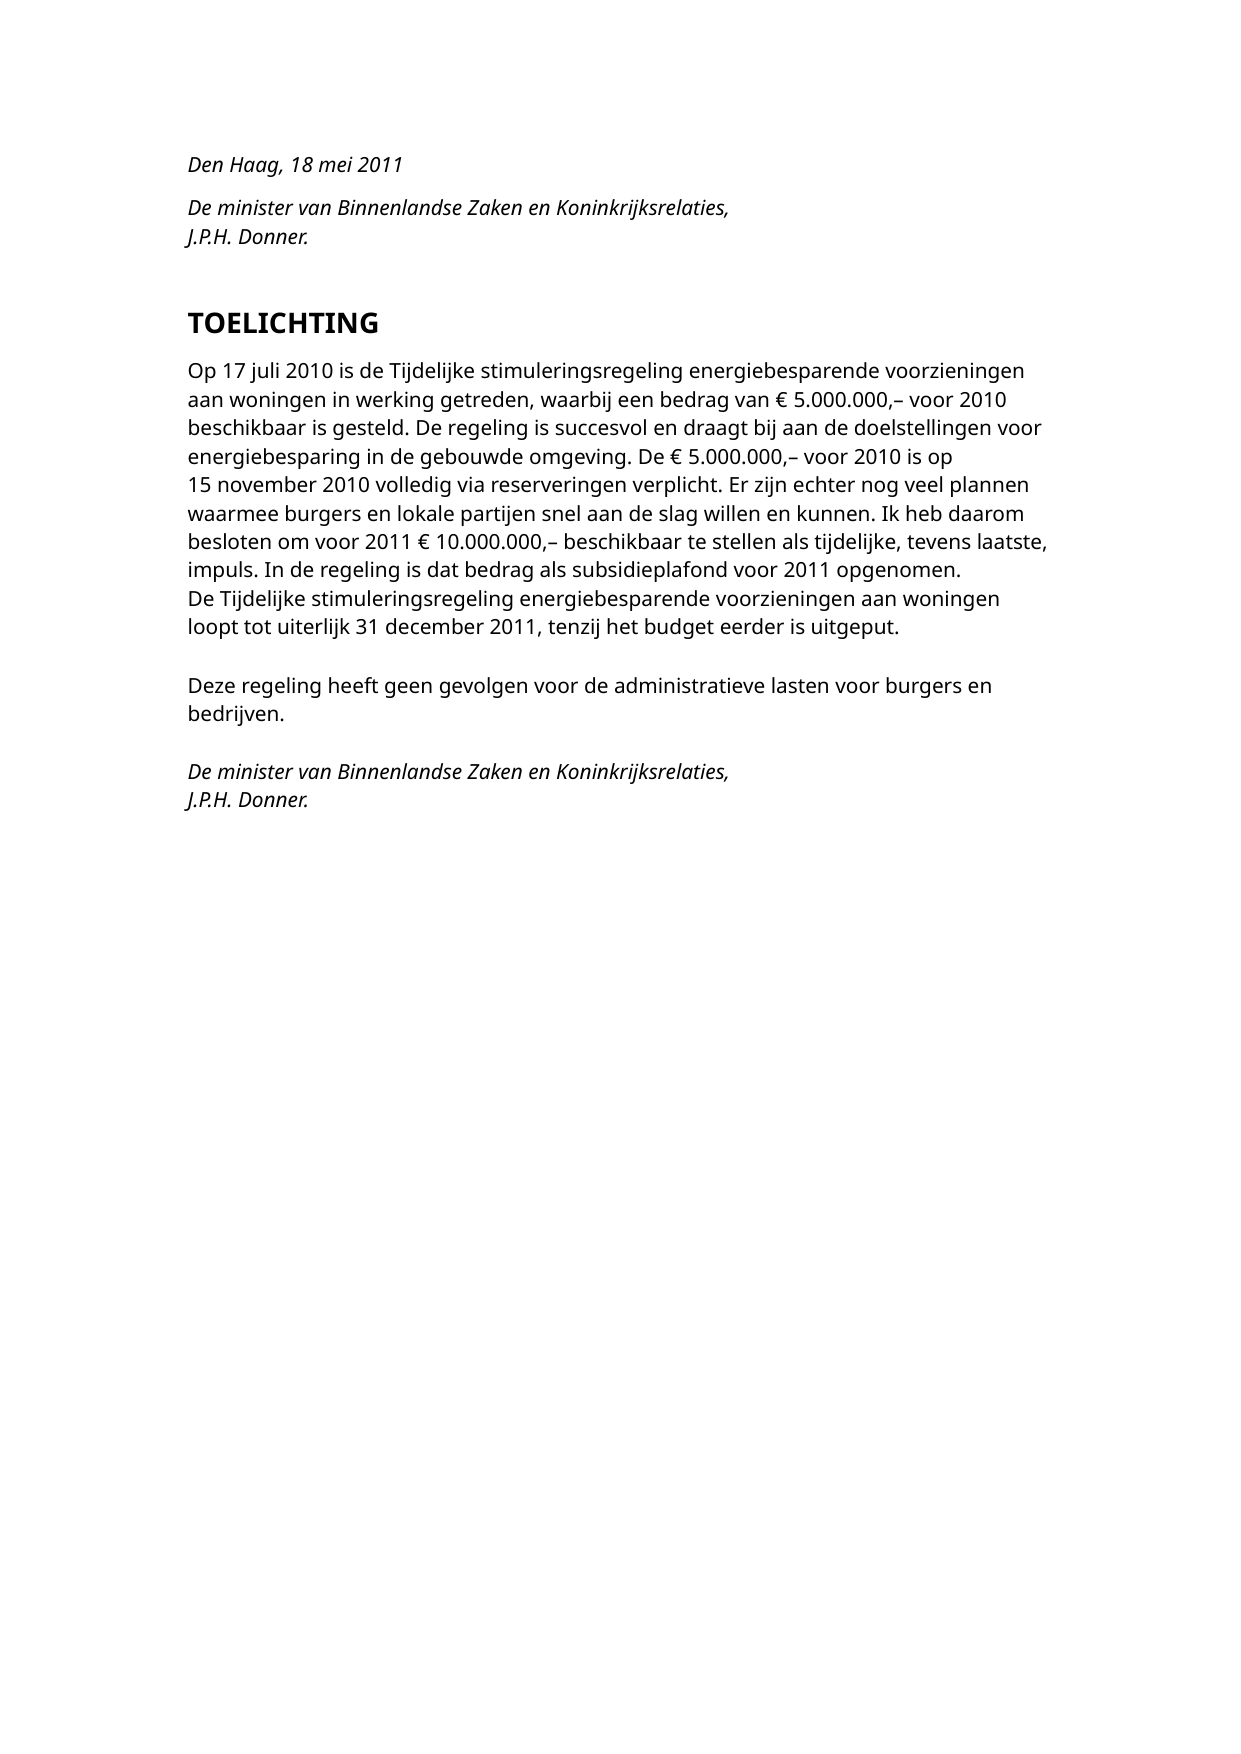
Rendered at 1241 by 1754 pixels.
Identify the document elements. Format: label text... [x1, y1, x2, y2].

text J.P.H. Donner. [187, 222, 1053, 250]
text Deze regeling heeft geen gevolgen voor de administratieve lasten voor burgers en bedrijven. [187, 671, 1053, 728]
text De minister van Binnenlandse Zaken en Koninkrijksrelaties, [187, 757, 1053, 786]
text J.P.H. Donner. [187, 786, 1053, 814]
subtitle TOELICHTING [187, 303, 1053, 341]
text De minister van Binnenlandse Zaken en Koninkrijksrelaties, [187, 193, 1053, 222]
text Den Haag, 18 mei 2011 [187, 150, 1053, 178]
text Op 17 juli 2010 is de Tijdelijke stimuleringsregeling energiebesparende voorzieningen aan woningen in werking getreden, waarbij een bedrag van € 5.000.000,– voor 2010 beschikbaar is gesteld. De regeling is succesvol en draagt bij aan de doelstellingen voor energiebesparing in de gebouwde omgeving. De € 5.000.000,– voor 2010 is op 15 november 2010 volledig via reserveringen verplicht. Er zijn echter nog veel plannen waarmee burgers en lokale partijen snel aan de slag willen en kunnen. Ik heb daarom besloten om voor 2011 € 10.000.000,– beschikbaar te stellen als tijdelijke, tevens laatste, impuls. In de regeling is dat bedrag als subsidieplafond voor 2011 opgenomen. [187, 356, 1053, 584]
text De Tijdelijke stimuleringsregeling energiebesparende voorzieningen aan woningen loopt tot uiterlijk 31 december 2011, tenzij het budget eerder is uitgeput. [187, 584, 1053, 641]
